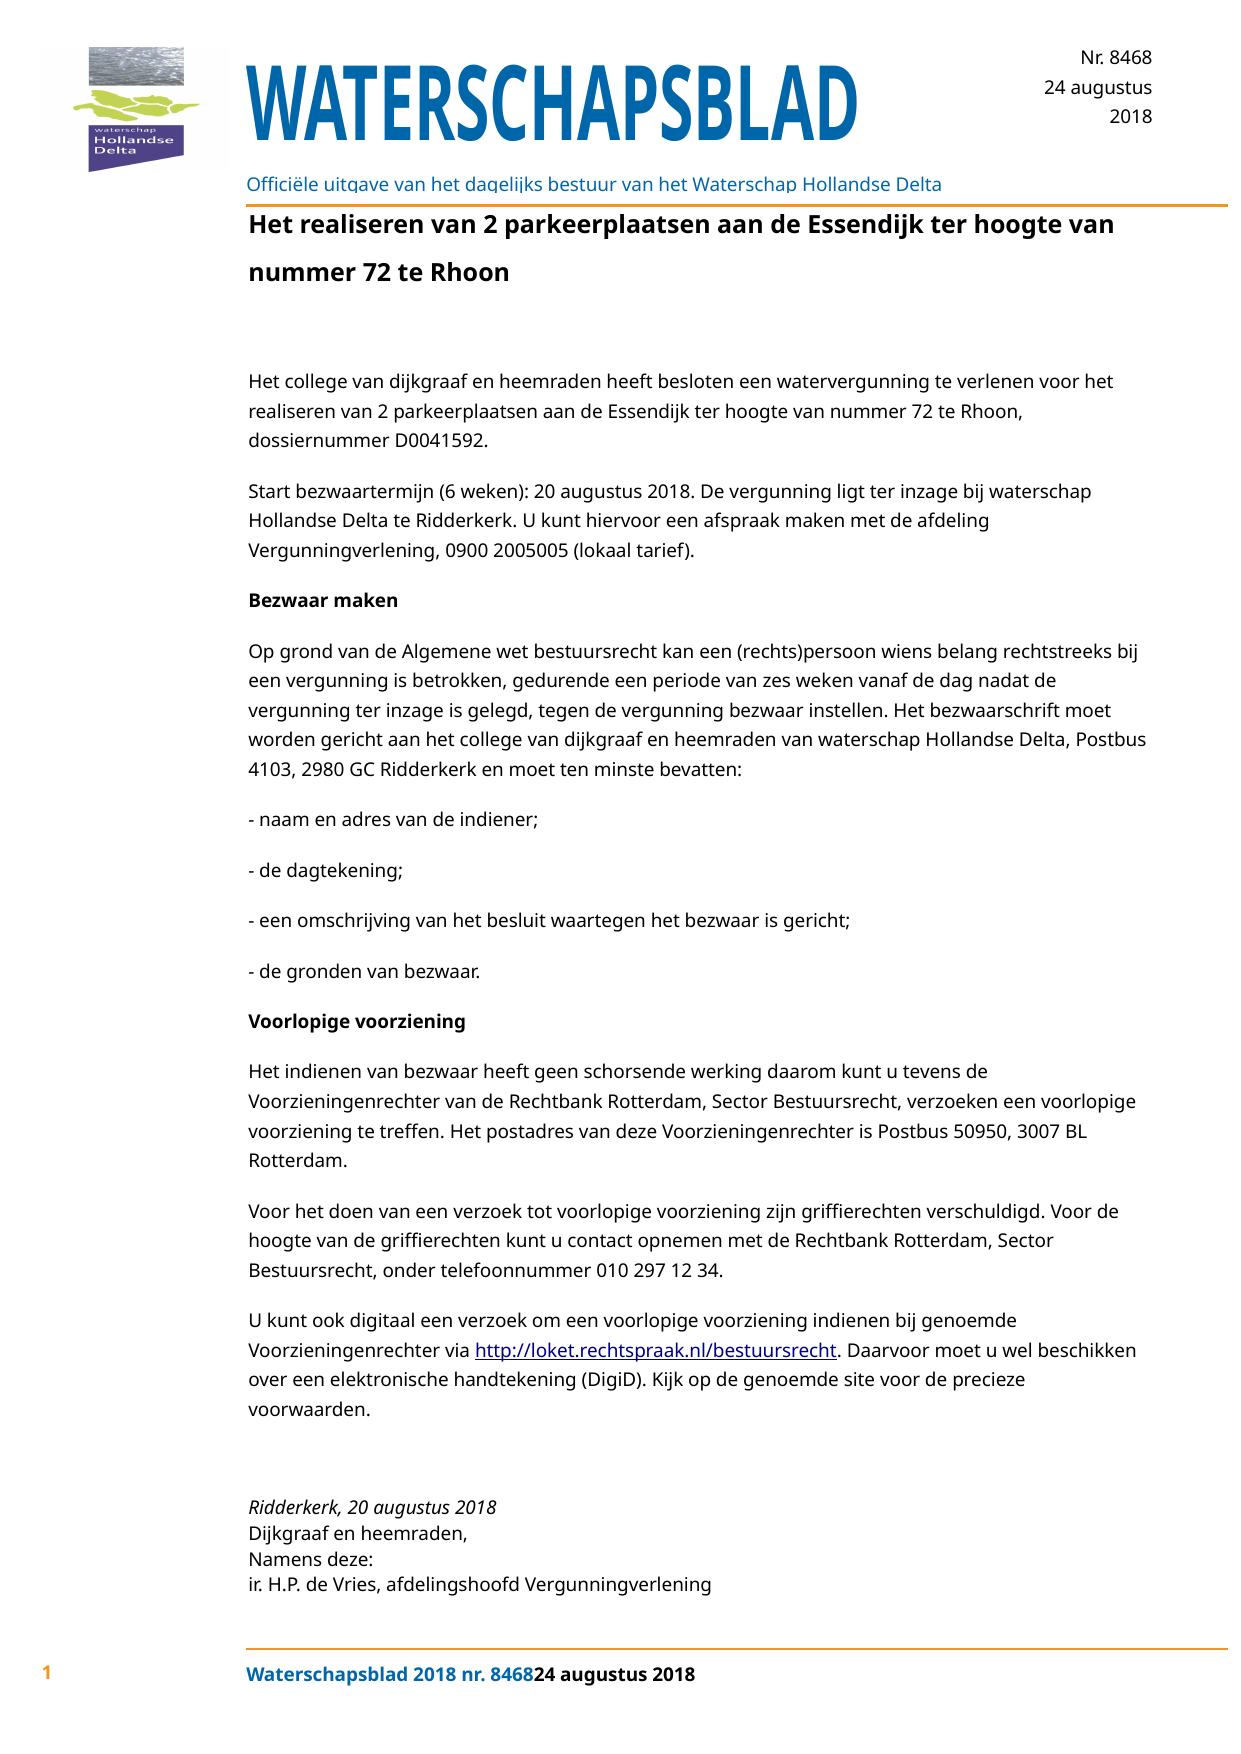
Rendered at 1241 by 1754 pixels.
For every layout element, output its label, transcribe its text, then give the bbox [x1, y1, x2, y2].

text - een omschrijving van het besluit waartegen het bezwaar is gericht; [248, 907, 1152, 933]
text Ridderkerk, 20 augustus 2018 [248, 1494, 1152, 1520]
text ir. H.P. de Vries, afdelingshoofd Vergunningverlening [248, 1572, 1152, 1597]
text - de dagtekening; [248, 857, 1152, 883]
text Op grond van de Algemene wet bestuursrecht kan een (rechts)persoon wiens belang rechtstreeks bij een vergunning is betrokken, gedurende een periode van zes weken vanaf de dag nadat de vergunning ter inzage is gelegd, tegen de vergunning bezwaar instellen. Het bezwaarschrift moet worden gericht aan het college van dijkgraaf en heemraden van waterschap Hollandse Delta, Postbus 4103, 2980 GC Ridderkerk en moet ten minste bevatten: [248, 638, 1152, 782]
text Het indienen van bezwaar heeft geen schorsende werking daarom kunt u tevens de Voorzieningenrechter van de Rechtbank Rotterdam, Sector Bestuursrecht, verzoeken een voorlopige voorziening te treffen. Het postadres van deze Voorzieningenrechter is Postbus 50950, 3007 BL Rotterdam. [248, 1059, 1152, 1173]
text Het realiseren van 2 parkeerplaatsen aan de Essendijk ter hoogte van nummer 72 te Rhoon [248, 207, 1152, 288]
text Namens deze: [248, 1546, 1152, 1572]
text Dijkgraaf en heemraden, [248, 1520, 1152, 1546]
text Voorlopige voorziening [248, 1008, 1152, 1034]
text Het college van dijkgraaf en heemraden heeft besloten een watervergunning te verlenen voor het realiseren van 2 parkeerplaatsen aan de Essendijk ter hoogte van nummer 72 te Rhoon, dossiernummer D0041592. [248, 368, 1152, 453]
text Start bezwaartermijn (6 weken): 20 augustus 2018. De vergunning ligt ter inzage bij waterschap Hollandse Delta te Ridderkerk. U kunt hiervoor een afspraak maken met de afdeling Vergunningverlening, 0900 2005005 (lokaal tarief). [248, 478, 1152, 563]
text Bezwaar maken [248, 587, 1152, 613]
text - de gronden van bezwaar. [248, 958, 1152, 984]
text Voor het doen van een verzoek tot voorlopige voorziening zijn griffierechten verschuldigd. Voor de hoogte van de griffierechten kunt u contact opnemen met de Rechtbank Rotterdam, Sector Bestuursrecht, onder telefoonnummer 010 297 12 34. [248, 1198, 1152, 1283]
text - naam en adres van de indiener; [248, 807, 1152, 832]
text U kunt ook digitaal een verzoek om een voorlopige voorziening indienen bij genoemde Voorzieningenrechter via http://loket.rechtspraak.nl/bestuursrecht. Daarvoor moet u wel beschikken over een elektronische handtekening (DigiD). Kijk op de genoemde site voor de precieze voorwaarden. [248, 1307, 1152, 1422]
picture [41, 47, 231, 172]
